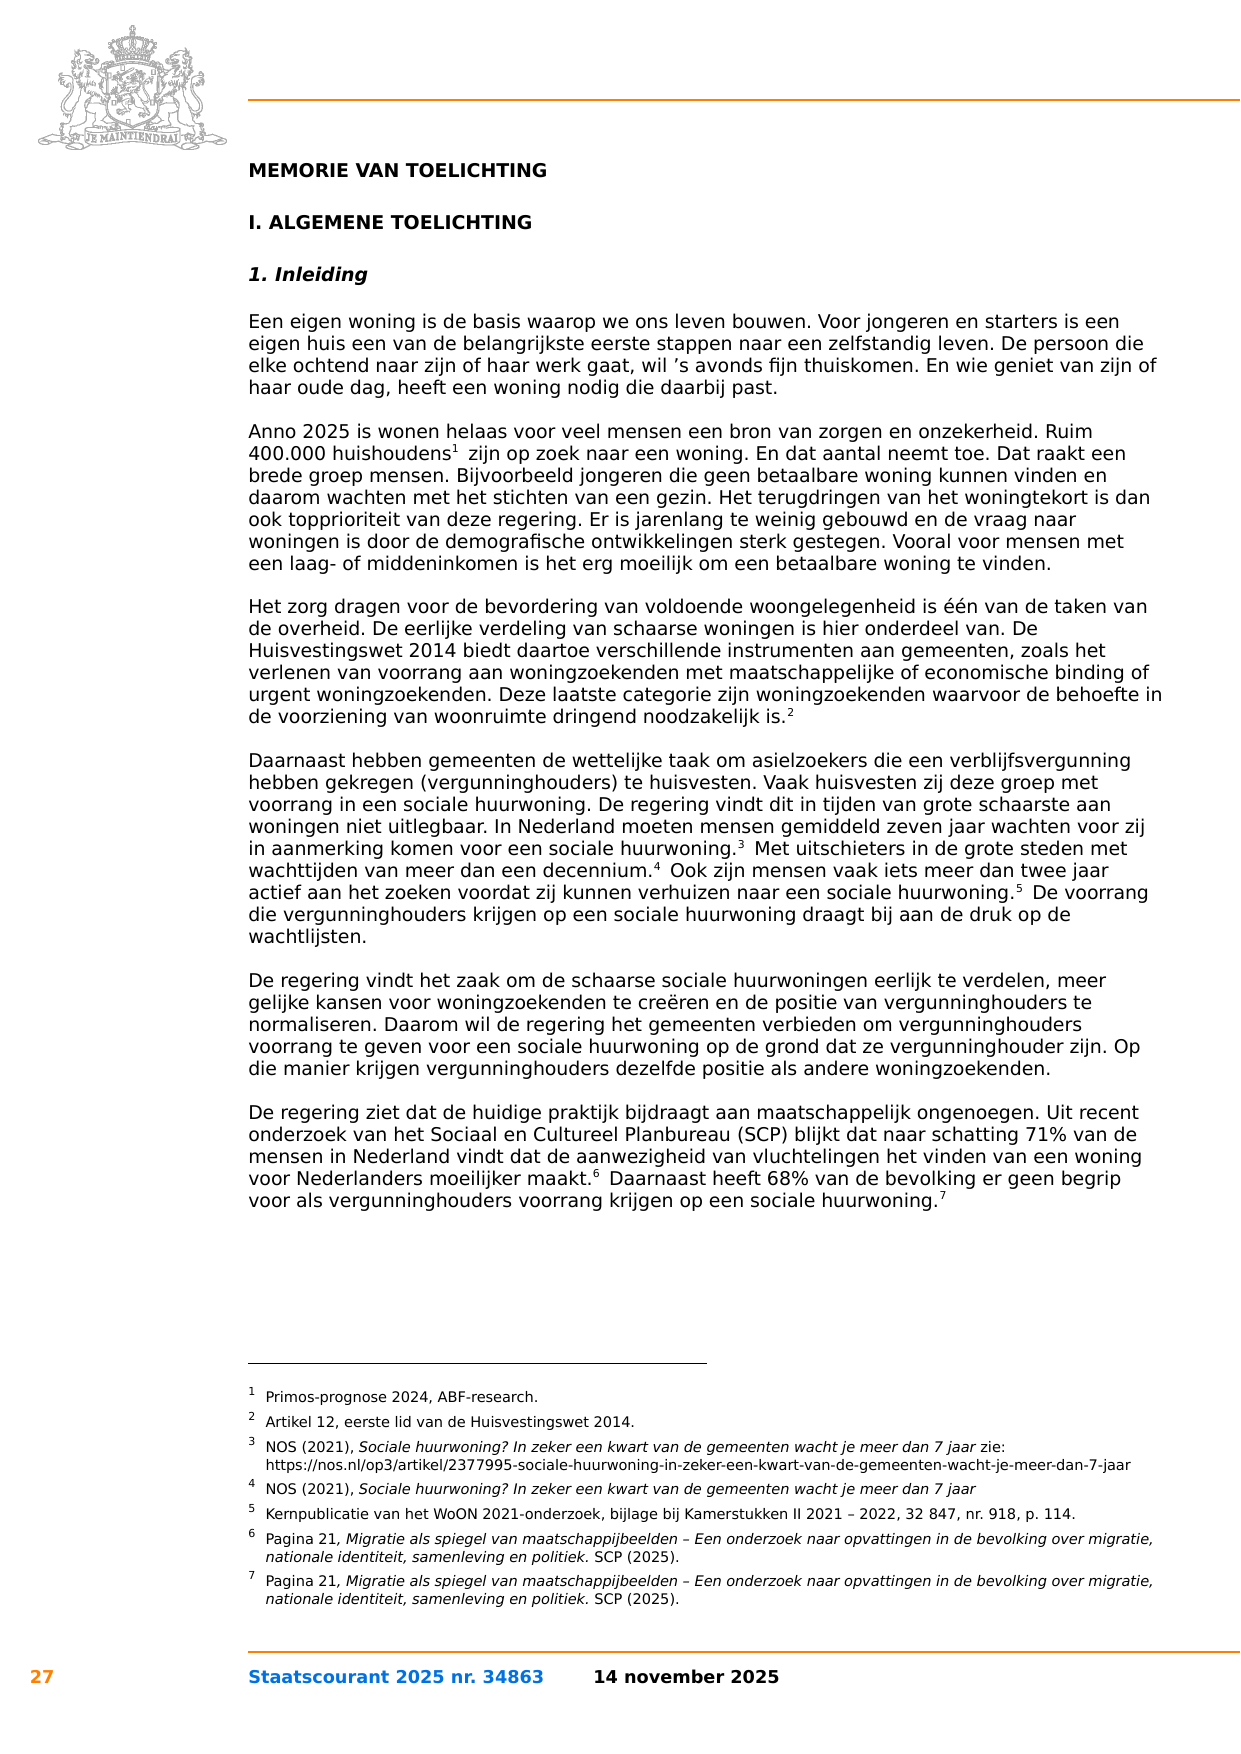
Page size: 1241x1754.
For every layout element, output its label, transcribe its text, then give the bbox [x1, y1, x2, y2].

subtitle I. ALGEMENE TOELICHTING [248, 212, 1163, 234]
text Het zorg dragen voor de bevordering van voldoende woongelegenheid is één van de taken van de overheid. De eerlijke verdeling van schaarse woningen is hier onderdeel van. De Huisvestingswet 2014 biedt daartoe verschillende instrumenten aan gemeenten, zoals het verlenen van voorrang aan woningzoekenden met maatschappelijke of economische binding of urgent woningzoekenden. Deze laatste categorie zijn woningzoekenden waarvoor de behoefte in de voorziening van woonruimte dringend noodzakelijk is. [248, 596, 1163, 728]
text De regering ziet dat de huidige praktijk bijdraagt aan maatschappelijk ongenoegen. Uit recent onderzoek van het Sociaal en Cultureel Planbureau (SCP) blijkt dat naar schatting 71% van de mensen in Nederland vindt dat de aanwezigheid van vluchtelingen het vinden van een woning voor Nederlanders moeilijker maakt. Daarnaast heeft 68% van de bevolking er geen begrip voor als vergunninghouders voorrang krijgen op een sociale huurwoning. [248, 1102, 1163, 1211]
text Pagina 21, Migratie als spiegel van maatschappijbeelden – Een onderzoek naar opvattingen in de bevolking over migratie, nationale identiteit, samenleving en politiek. SCP (2025). [248, 1569, 1163, 1608]
text Anno 2025 is wonen helaas voor veel mensen een bron van zorgen en onzekerheid. Ruim 400.000 huishoudens zijn op zoek naar een woning. En dat aantal neemt toe. Dat raakt een brede groep mensen. Bijvoorbeeld jongeren die geen betaalbare woning kunnen vinden en daarom wachten met het stichten van een gezin. Het terugdringen van het woningtekort is dan ook topprioriteit van deze regering. Er is jarenlang te weinig gebouwd en de vraag naar woningen is door de demografische ontwikkelingen sterk gestegen. Vooral voor mensen met een laag- of middeninkomen is het erg moeilijk om een betaalbare woning te vinden. [248, 421, 1163, 574]
subtitle 1. Inleiding [248, 264, 1163, 286]
text Kernpublicatie van het WoON 2021-onderzoek, bijlage bij Kamerstukken II 2021 – 2022, 32 847, nr. 918, p. 114. [248, 1502, 1163, 1524]
text De regering vindt het zaak om de schaarse sociale huurwoningen eerlijk te verdelen, meer gelijke kansen voor woningzoekenden te creëren en de positie van vergunninghouders te normaliseren. Daarom wil de regering het gemeenten verbieden om vergunninghouders voorrang te geven voor een sociale huurwoning op de grond dat ze vergunninghouder zijn. Op die manier krijgen vergunninghouders dezelfde positie als andere woningzoekenden. [248, 970, 1163, 1080]
text NOS (2021), Sociale huurwoning? In zeker een kwart van de gemeenten wacht je meer dan 7 jaar zie: https://nos.nl/op3/artikel/2377995-sociale-huurwoning-in-zeker-een-kwart-van-de-gemeenten-wacht-je-meer-dan-7-jaar [248, 1435, 1163, 1474]
text NOS (2021), Sociale huurwoning? In zeker een kwart van de gemeenten wacht je meer dan 7 jaar [248, 1477, 1163, 1499]
picture [38, 25, 227, 150]
text Artikel 12, eerste lid van de Huisvestingswet 2014. [248, 1410, 1163, 1432]
subtitle MEMORIE VAN TOELICHTING [248, 160, 1163, 182]
text Pagina 21, Migratie als spiegel van maatschappijbeelden – Een onderzoek naar opvattingen in de bevolking over migratie, nationale identiteit, samenleving en politiek. SCP (2025). [248, 1527, 1163, 1566]
text Een eigen woning is de basis waarop we ons leven bouwen. Voor jongeren en starters is een eigen huis een van de belangrijkste eerste stappen naar een zelfstandig leven. De persoon die elke ochtend naar zijn of haar werk gaat, wil ’s avonds fijn thuiskomen. En wie geniet van zijn of haar oude dag, heeft een woning nodig die daarbij past. [248, 311, 1163, 399]
text Daarnaast hebben gemeenten de wettelijke taak om asielzoekers die een verblijfsvergunning hebben gekregen (vergunninghouders) te huisvesten. Vaak huisvesten zij deze groep met voorrang in een sociale huurwoning. De regering vindt dit in tijden van grote schaarste aan woningen niet uitlegbaar. In Nederland moeten mensen gemiddeld zeven jaar wachten voor zij in aanmerking komen voor een sociale huurwoning. Met uitschieters in de grote steden met wachttijden van meer dan een decennium. Ook zijn mensen vaak iets meer dan twee jaar actief aan het zoeken voordat zij kunnen verhuizen naar een sociale huurwoning. De voorrang die vergunninghouders krijgen op een sociale huurwoning draagt bij aan de druk op de wachtlijsten. [248, 750, 1163, 948]
text Primos-prognose 2024, ABF-research. [248, 1385, 1163, 1407]
